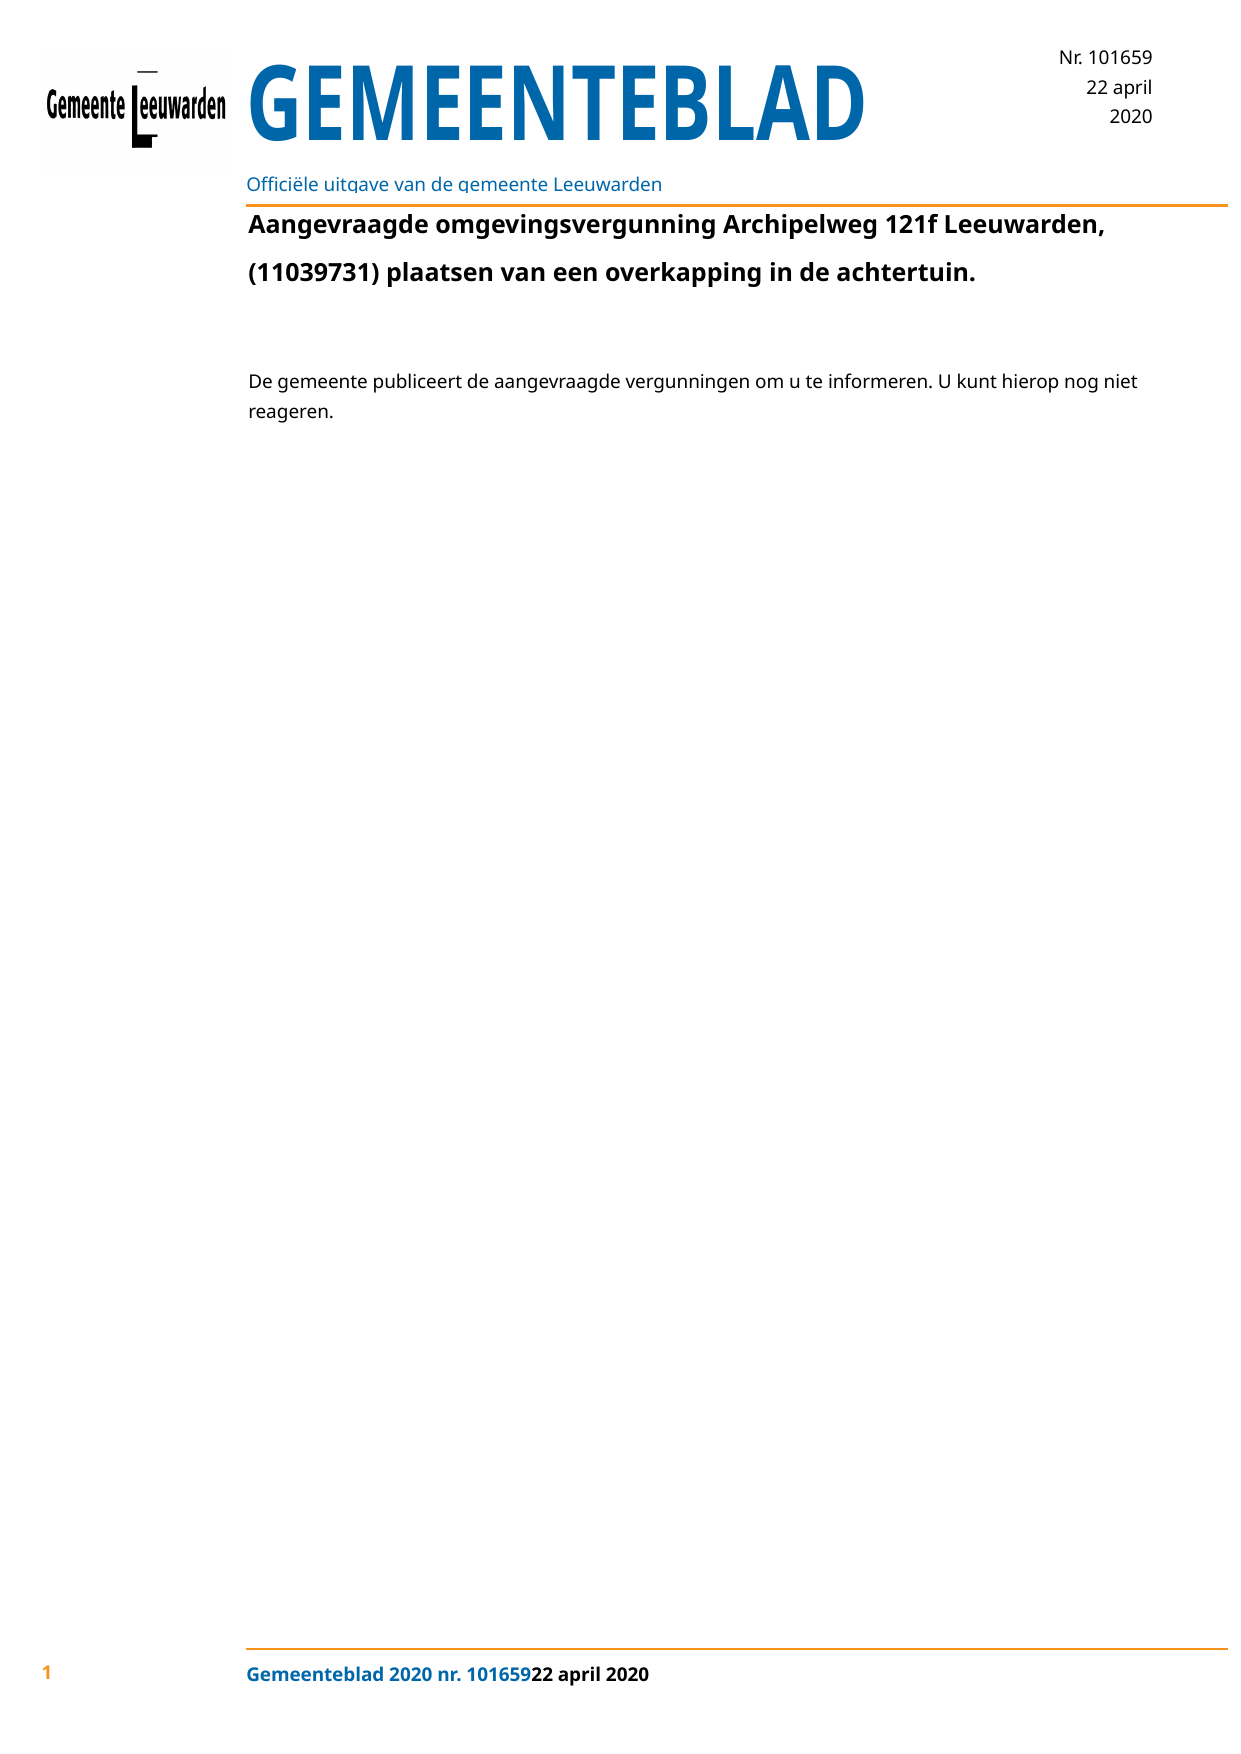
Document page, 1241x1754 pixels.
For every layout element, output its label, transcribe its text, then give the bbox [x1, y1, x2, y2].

picture [41, 47, 231, 172]
text Aangevraagde omgevingsvergunning Archipelweg 121f Leeuwarden, (11039731) plaatsen van een overkapping in de achtertuin. [248, 207, 1152, 288]
text De gemeente publiceert de aangevraagde vergunningen om u te informeren. U kunt hierop nog niet reageren. [248, 368, 1152, 424]
